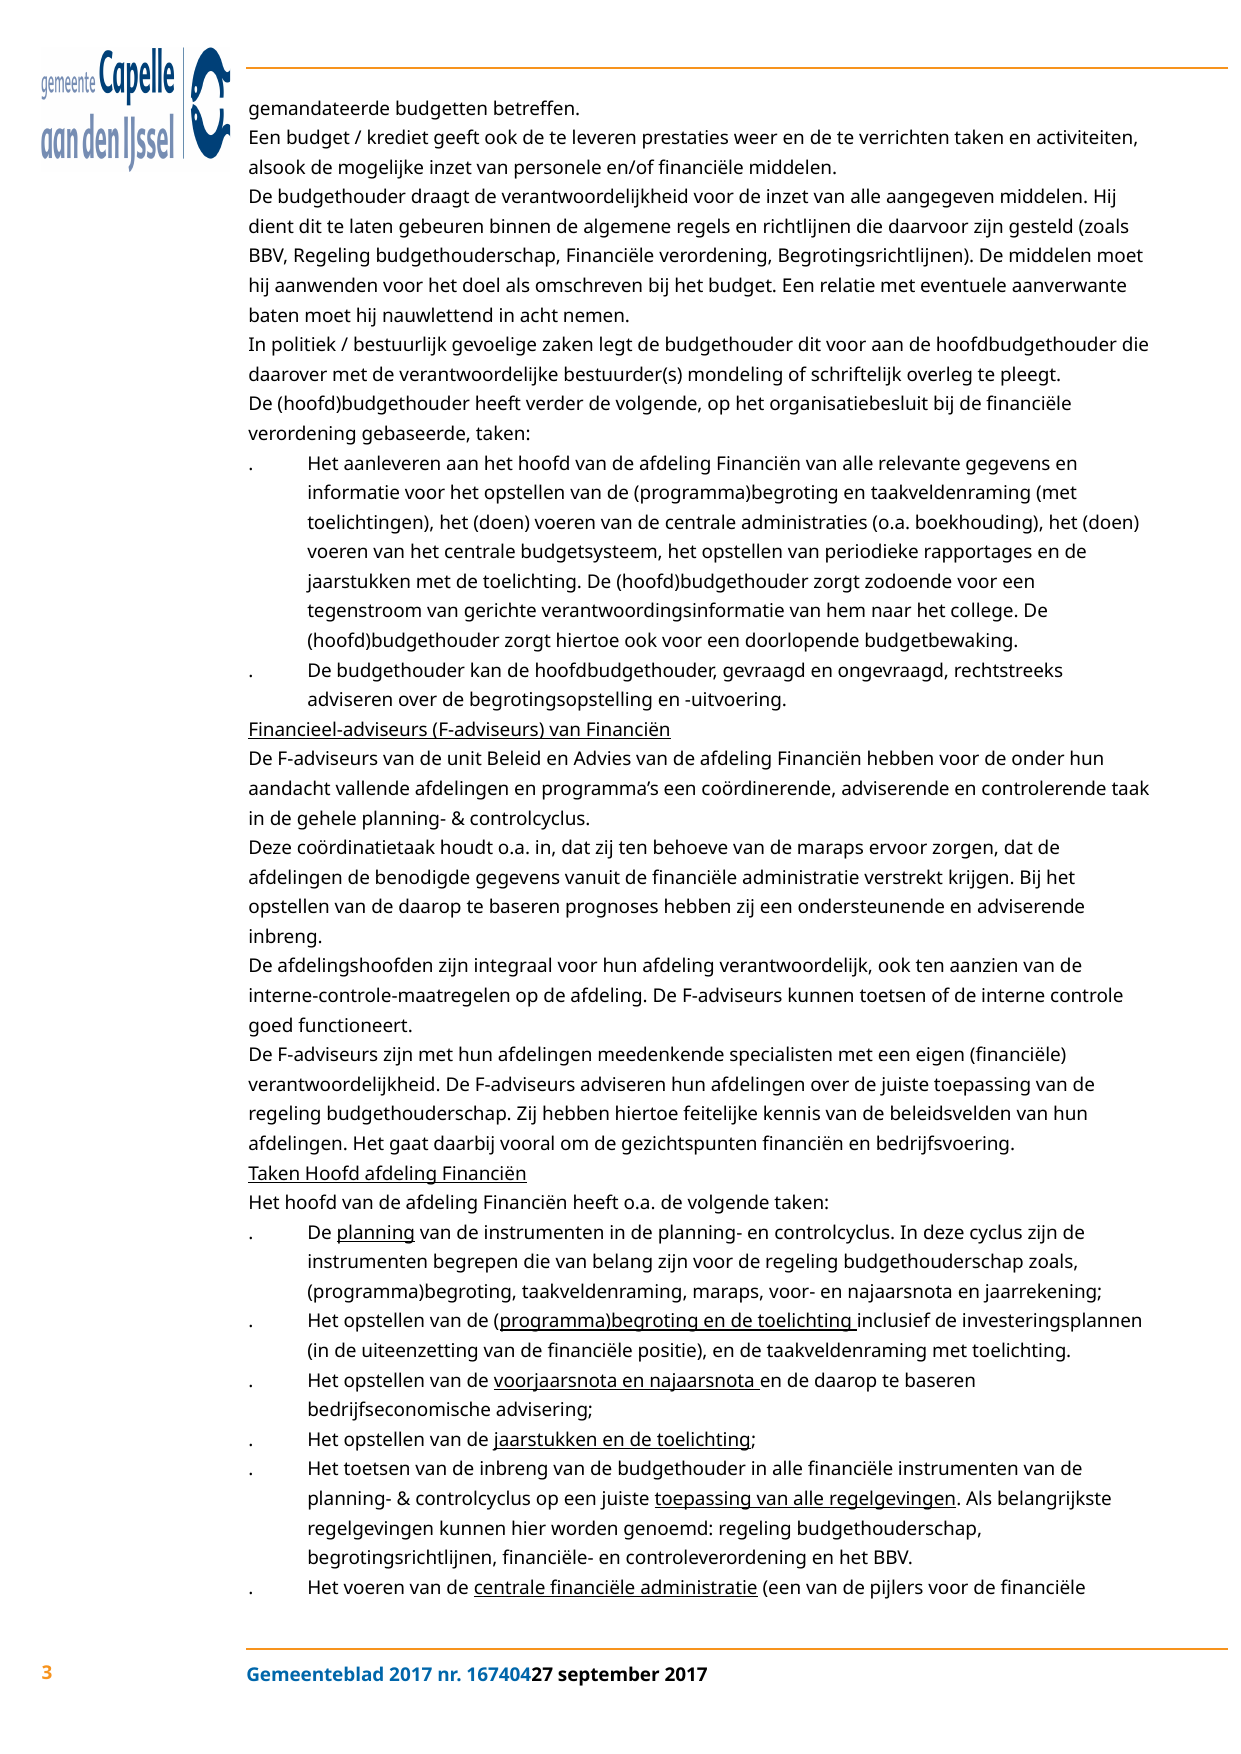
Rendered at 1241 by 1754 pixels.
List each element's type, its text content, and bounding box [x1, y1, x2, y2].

text De budgethouder draagt de verantwoordelijkheid voor de inzet van alle aangegeven middelen. Hij dient dit te laten gebeuren binnen de algemene regels en richtlijnen die daarvoor zijn gesteld (zoals BBV, Regeling budgethouderschap, Financiële verordening, Begrotingsrichtlijnen). De middelen moet hij aanwenden voor het doel als omschreven bij het budget. Een relatie met eventuele aanverwante baten moet hij nauwlettend in acht nemen. [248, 183, 1152, 328]
text De F-adviseurs zijn met hun afdelingen meedenkende specialisten met een eigen (financiële) verantwoordelijkheid. De F-adviseurs adviseren hun afdelingen over de juiste toepassing van de regeling budgethouderschap. Zij hebben hiertoe feitelijke kennis van de beleidsvelden van hun afdelingen. Het gaat daarbij vooral om de gezichtspunten financiën en bedrijfsvoering. [248, 1041, 1152, 1156]
list Het opstellen van de jaarstukken en de toelichting; [248, 1426, 1152, 1452]
text Taken Hoofd afdeling Financiën [248, 1160, 1152, 1186]
text De F-adviseurs van de unit Beleid en Advies van de afdeling Financiën hebben voor de onder hun aandacht vallende afdelingen en programma’s een coördinerende, adviserende en controlerende taak in de gehele planning- & controlcyclus. [248, 746, 1152, 831]
list Het aanleveren aan het hoofd van de afdeling Financiën van alle relevante gegevens en informatie voor het opstellen van de (programma)begroting en taakveldenraming (met toelichtingen), het (doen) voeren van de centrale administraties (o.a. boekhouding), het (doen) voeren van het centrale budgetsysteem, het opstellen van periodieke rapportages en de jaarstukken met de toelichting. De (hoofd)budgethouder zorgt zodoende voor een tegenstroom van gerichte verantwoordingsinformatie van hem naar het college. De (hoofd)budgethouder zorgt hiertoe ook voor een doorlopende budgetbewaking. [248, 450, 1152, 653]
list Het toetsen van de inbreng van de budgethouder in alle financiële instrumenten van de planning- & controlcyclus op een juiste toepassing van alle regelgevingen. Als belangrijkste regelgevingen kunnen hier worden genoemd: regeling budgethouderschap, begrotingsrichtlijnen, financiële- en controleverordening en het BBV. [248, 1456, 1152, 1570]
list De planning van de instrumenten in de planning- en controlcyclus. In deze cyclus zijn de instrumenten begrepen die van belang zijn voor de regeling budgethouderschap zoals, (programma)begroting, taakveldenraming, maraps, voor- en najaarsnota en jaarrekening; [248, 1219, 1152, 1304]
text gemandateerde budgetten betreffen. [248, 95, 1152, 121]
list De budgethouder kan de hoofdbudgethouder, gevraagd en ongevraagd, rechtstreeks adviseren over de begrotingsopstelling en -uitvoering. [248, 657, 1152, 712]
picture [41, 47, 231, 172]
list Het opstellen van de (programma)begroting en de toelichting inclusief de investeringsplannen (in de uiteenzetting van de financiële positie), en de taakveldenraming met toelichting. [248, 1308, 1152, 1363]
list Het opstellen van de voorjaarsnota en najaarsnota en de daarop te baseren bedrijfseconomische advisering; [248, 1367, 1152, 1422]
list Het voeren van de centrale financiële administratie (een van de pijlers voor de financiële [248, 1574, 1152, 1600]
text De afdelingshoofden zijn integraal voor hun afdeling verantwoordelijk, ook ten aanzien van de interne-controle-maatregelen op de afdeling. De F-adviseurs kunnen toetsen of de interne controle goed functioneert. [248, 953, 1152, 1038]
text Deze coördinatietaak houdt o.a. in, dat zij ten behoeve van de maraps ervoor zorgen, dat de afdelingen de benodigde gegevens vanuit de financiële administratie verstrekt krijgen. Bij het opstellen van de daarop te baseren prognoses hebben zij een ondersteunende en adviserende inbreng. [248, 834, 1152, 949]
text Financieel-adviseurs (F-adviseurs) van Financiën [248, 716, 1152, 742]
text De (hoofd)budgethouder heeft verder de volgende, op het organisatiebesluit bij de financiële verordening gebaseerde, taken: [248, 391, 1152, 446]
text Een budget / krediet geeft ook de te leveren prestaties weer en de te verrichten taken en activiteiten, alsook de mogelijke inzet van personele en/of financiële middelen. [248, 124, 1152, 180]
text In politiek / bestuurlijk gevoelige zaken legt de budgethouder dit voor aan de hoofdbudgethouder die daarover met de verantwoordelijke bestuurder(s) mondeling of schriftelijk overleg te pleegt. [248, 331, 1152, 387]
text Het hoofd van de afdeling Financiën heeft o.a. de volgende taken: [248, 1189, 1152, 1215]
